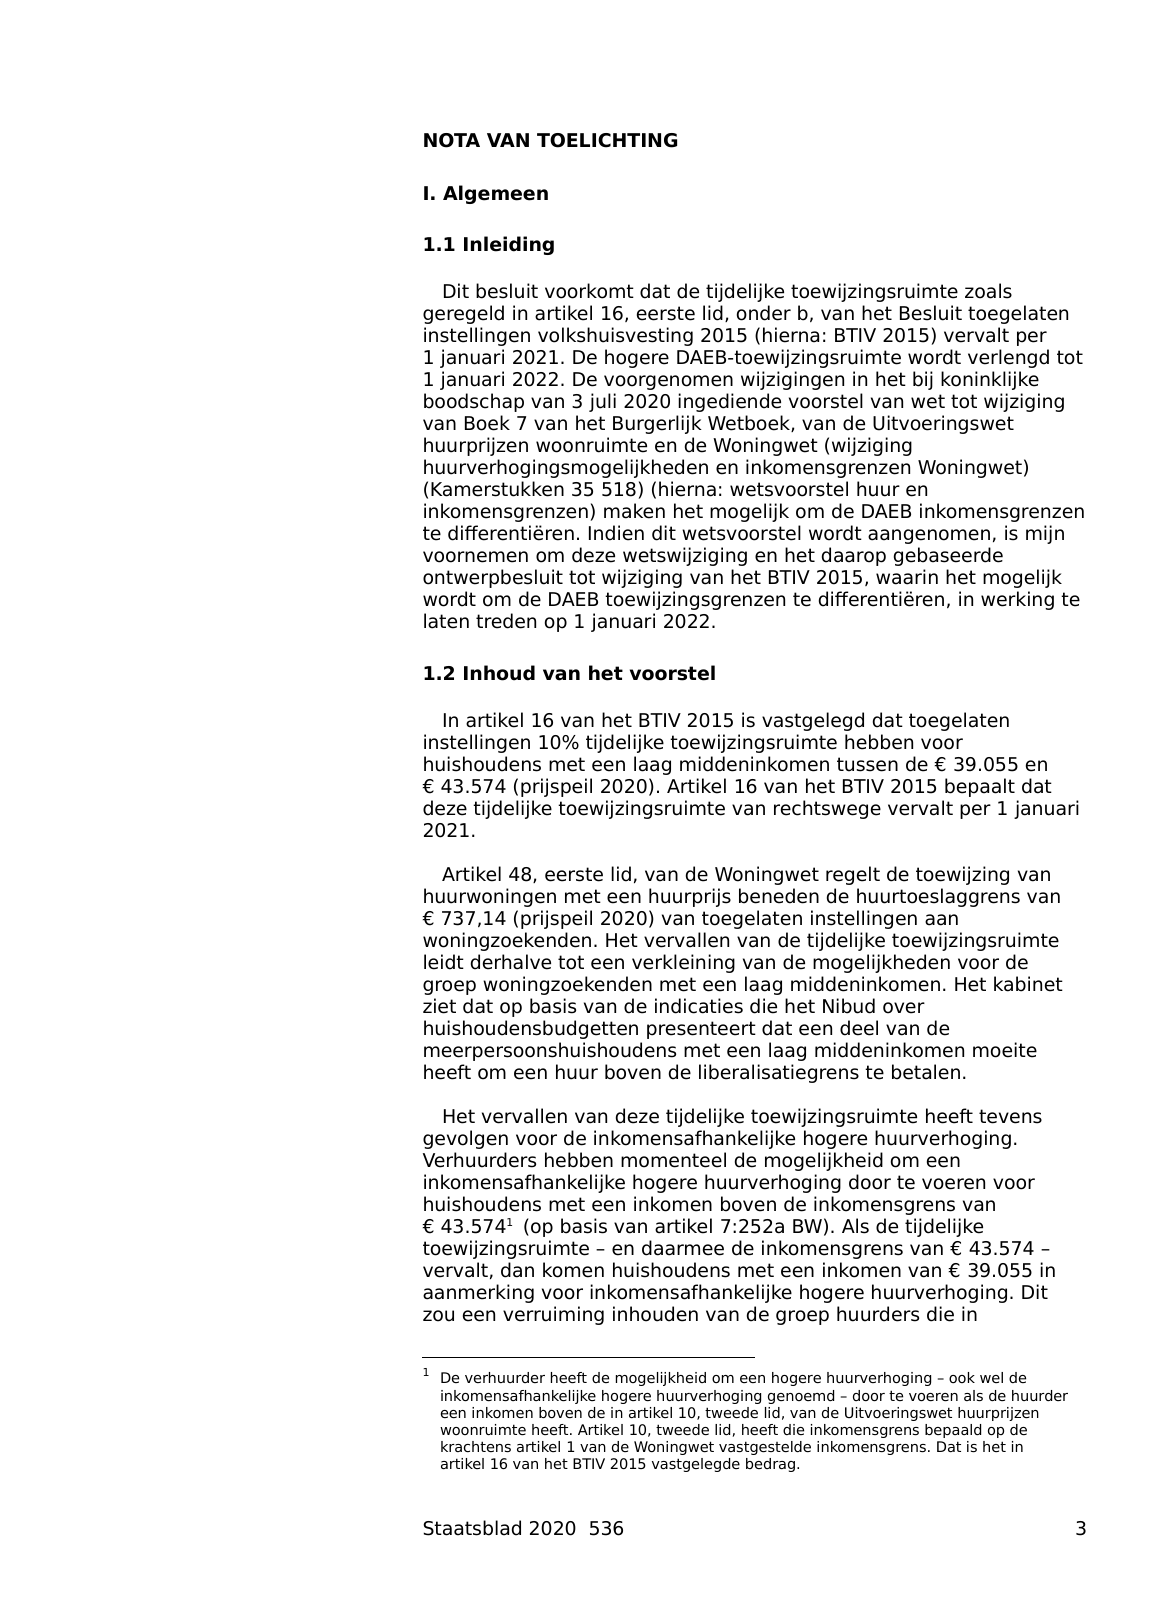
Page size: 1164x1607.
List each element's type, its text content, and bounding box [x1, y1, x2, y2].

subtitle 1.2 Inhoud van het voorstel [422, 663, 1087, 685]
subtitle NOTA VAN TOELICHTING [422, 130, 1087, 152]
text Dit besluit voorkomt dat de tijdelijke toewijzingsruimte zoals geregeld in artikel 16, eerste lid, onder b, van het Besluit toegelaten instellingen volkshuisvesting 2015 (hierna: BTIV 2015) vervalt per 1 januari 2021. De hogere DAEB-toewijzingsruimte wordt verlengd tot 1 januari 2022. De voorgenomen wijzigingen in het bij koninklijke boodschap van 3 juli 2020 ingediende voorstel van wet tot wijziging van Boek 7 van het Burgerlijk Wetboek, van de Uitvoeringswet huurprijzen woonruimte en de Woningwet (wijziging huurverhogingsmogelijkheden en inkomensgrenzen Woningwet) (Kamerstukken 35 518) (hierna: wetsvoorstel huur en inkomensgrenzen) maken het mogelijk om de DAEB inkomensgrenzen te differentiëren. Indien dit wetsvoorstel wordt aangenomen, is mijn voornemen om deze wetswijziging en het daarop gebaseerde ontwerpbesluit tot wijziging van het BTIV 2015, waarin het mogelijk wordt om de DAEB toewijzingsgrenzen te differentiëren, in werking te laten treden op 1 januari 2022. [422, 281, 1087, 633]
text De verhuurder heeft de mogelijkheid om een hogere huurverhoging – ook wel de inkomensafhankelijke hogere huurverhoging genoemd – door te voeren als de huurder een inkomen boven de in artikel 10, tweede lid, van de Uitvoeringswet huurprijzen woonruimte heeft. Artikel 10, tweede lid, heeft die inkomensgrens bepaald op de krachtens artikel 1 van de Woningwet vastgestelde inkomensgrens. Dat is het in artikel 16 van het BTIV 2015 vastgelegde bedrag. [422, 1366, 1087, 1473]
text Artikel 48, eerste lid, van de Woningwet regelt de toewijzing van huurwoningen met een huurprijs beneden de huurtoeslaggrens van € 737,14 (prijspeil 2020) van toegelaten instellingen aan woningzoekenden. Het vervallen van de tijdelijke toewijzingsruimte leidt derhalve tot een verkleining van de mogelijkheden voor de groep woningzoekenden met een laag middeninkomen. Het kabinet ziet dat op basis van de indicaties die het Nibud over huishoudensbudgetten presenteert dat een deel van de meerpersoonshuishoudens met een laag middeninkomen moeite heeft om een huur boven de liberalisatiegrens te betalen. [422, 864, 1087, 1084]
subtitle I. Algemeen [422, 182, 1087, 204]
subtitle 1.1 Inleiding [422, 234, 1087, 256]
text In artikel 16 van het BTIV 2015 is vastgelegd dat toegelaten instellingen 10% tijdelijke toewijzingsruimte hebben voor huishoudens met een laag middeninkomen tussen de € 39.055 en € 43.574 (prijspeil 2020). Artikel 16 van het BTIV 2015 bepaalt dat deze tijdelijke toewijzingsruimte van rechtswege vervalt per 1 januari 2021. [422, 710, 1087, 842]
text Het vervallen van deze tijdelijke toewijzingsruimte heeft tevens gevolgen voor de inkomensafhankelijke hogere huurverhoging. Verhuurders hebben momenteel de mogelijkheid om een inkomensafhankelijke hogere huurverhoging door te voeren voor huishoudens met een inkomen boven de inkomensgrens van € 43.574 (op basis van artikel 7:252a BW). Als de tijdelijke toewijzingsruimte – en daarmee de inkomensgrens van € 43.574 – vervalt, dan komen huishoudens met een inkomen van € 39.055 in aanmerking voor inkomensafhankelijke hogere huurverhoging. Dit zou een verruiming inhouden van de groep huurders die in [422, 1106, 1087, 1326]
